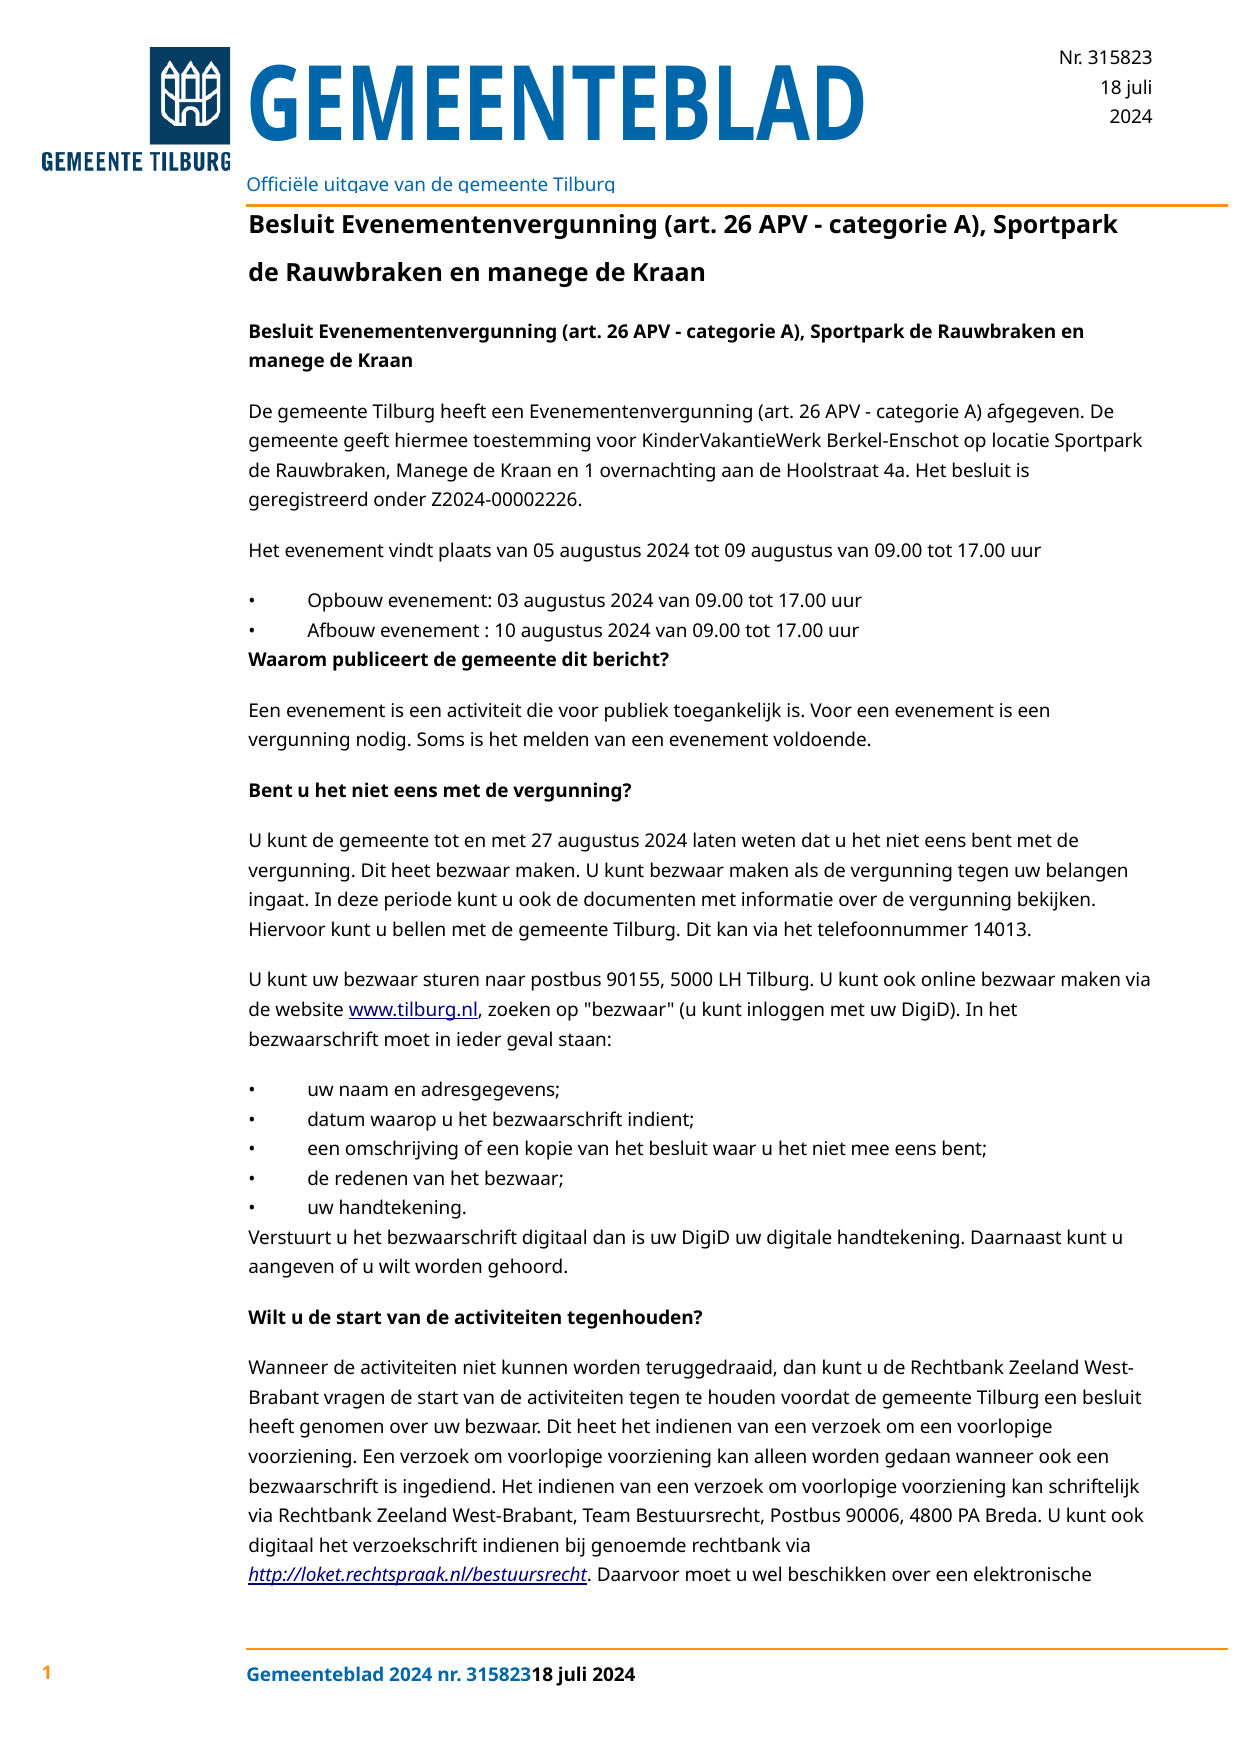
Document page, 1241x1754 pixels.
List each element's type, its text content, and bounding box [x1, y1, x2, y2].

text Verstuurt u het bezwaarschrift digitaal dan is uw DigiD uw digitale handtekening. Daarnaast kunt u aangeven of u wilt worden gehoord. [248, 1224, 1152, 1279]
list uw handtekening. [248, 1194, 1152, 1220]
text Waarom publiceert de gemeente dit bericht? [248, 647, 1152, 672]
text Bent u het niet eens met de vergunning? [248, 777, 1152, 803]
text U kunt uw bezwaar sturen naar postbus 90155, 5000 LH Tilburg. U kunt ook online bezwaar maken via de website www.tilburg.nl, zoeken op "bezwaar" (u kunt inloggen met uw DigiD). In het bezwaarschrift moet in ieder geval staan: [248, 967, 1152, 1052]
text De gemeente Tilburg heeft een Evenementenvergunning (art. 26 APV - categorie A) afgegeven. De gemeente geeft hiermee toestemming voor KinderVakantieWerk Berkel-Enschot op locatie Sportpark de Rauwbraken, Manege de Kraan en 1 overnachting aan de Hoolstraat 4a. Het besluit is geregistreerd onder Z2024-00002226. [248, 398, 1152, 512]
text Besluit Evenementenvergunning (art. 26 APV - categorie A), Sportpark de Rauwbraken en manege de Kraan [248, 318, 1152, 373]
picture [41, 47, 231, 172]
list Afbouw evenement : 10 augustus 2024 van 09.00 tot 17.00 uur [248, 617, 1152, 643]
list uw naam en adresgegevens; [248, 1076, 1152, 1102]
list datum waarop u het bezwaarschrift indient; [248, 1106, 1152, 1132]
text Besluit Evenementenvergunning (art. 26 APV - categorie A), Sportpark de Rauwbraken en manege de Kraan [248, 207, 1152, 288]
list een omschrijving of een kopie van het besluit waar u het niet mee eens bent; [248, 1135, 1152, 1161]
text Wanneer de activiteiten niet kunnen worden teruggedraaid, dan kunt u de Rechtbank Zeeland West-Brabant vragen de start van de activiteiten tegen te houden voordat de gemeente Tilburg een besluit heeft genomen over uw bezwaar. Dit heet het indienen van een verzoek om een voorlopige voorziening. Een verzoek om voorlopige voorziening kan alleen worden gedaan wanneer ook een bezwaarschrift is ingediend. Het indienen van een verzoek om voorlopige voorziening kan schriftelijk via Rechtbank Zeeland West-Brabant, Team Bestuursrecht, Postbus 90006, 4800 PA Breda. U kunt ook digitaal het verzoekschrift indienen bij genoemde rechtbank via http://loket.rechtspraak.nl/bestuursrecht. Daarvoor moet u wel beschikken over een elektronische [248, 1354, 1152, 1587]
text Het evenement vindt plaats van 05 augustus 2024 tot 09 augustus van 09.00 tot 17.00 uur [248, 537, 1152, 563]
text U kunt de gemeente tot en met 27 augustus 2024 laten weten dat u het niet eens bent met de vergunning. Dit heet bezwaar maken. U kunt bezwaar maken als de vergunning tegen uw belangen ingaat. In deze periode kunt u ook de documenten met informatie over de vergunning bekijken. Hiervoor kunt u bellen met de gemeente Tilburg. Dit kan via het telefoonnummer 14013. [248, 827, 1152, 942]
list Opbouw evenement: 03 augustus 2024 van 09.00 tot 17.00 uur [248, 587, 1152, 613]
text Wilt u de start van de activiteiten tegenhouden? [248, 1304, 1152, 1330]
list de redenen van het bezwaar; [248, 1165, 1152, 1191]
text Een evenement is een activiteit die voor publiek toegankelijk is. Voor een evenement is een vergunning nodig. Soms is het melden van een evenement voldoende. [248, 697, 1152, 752]
